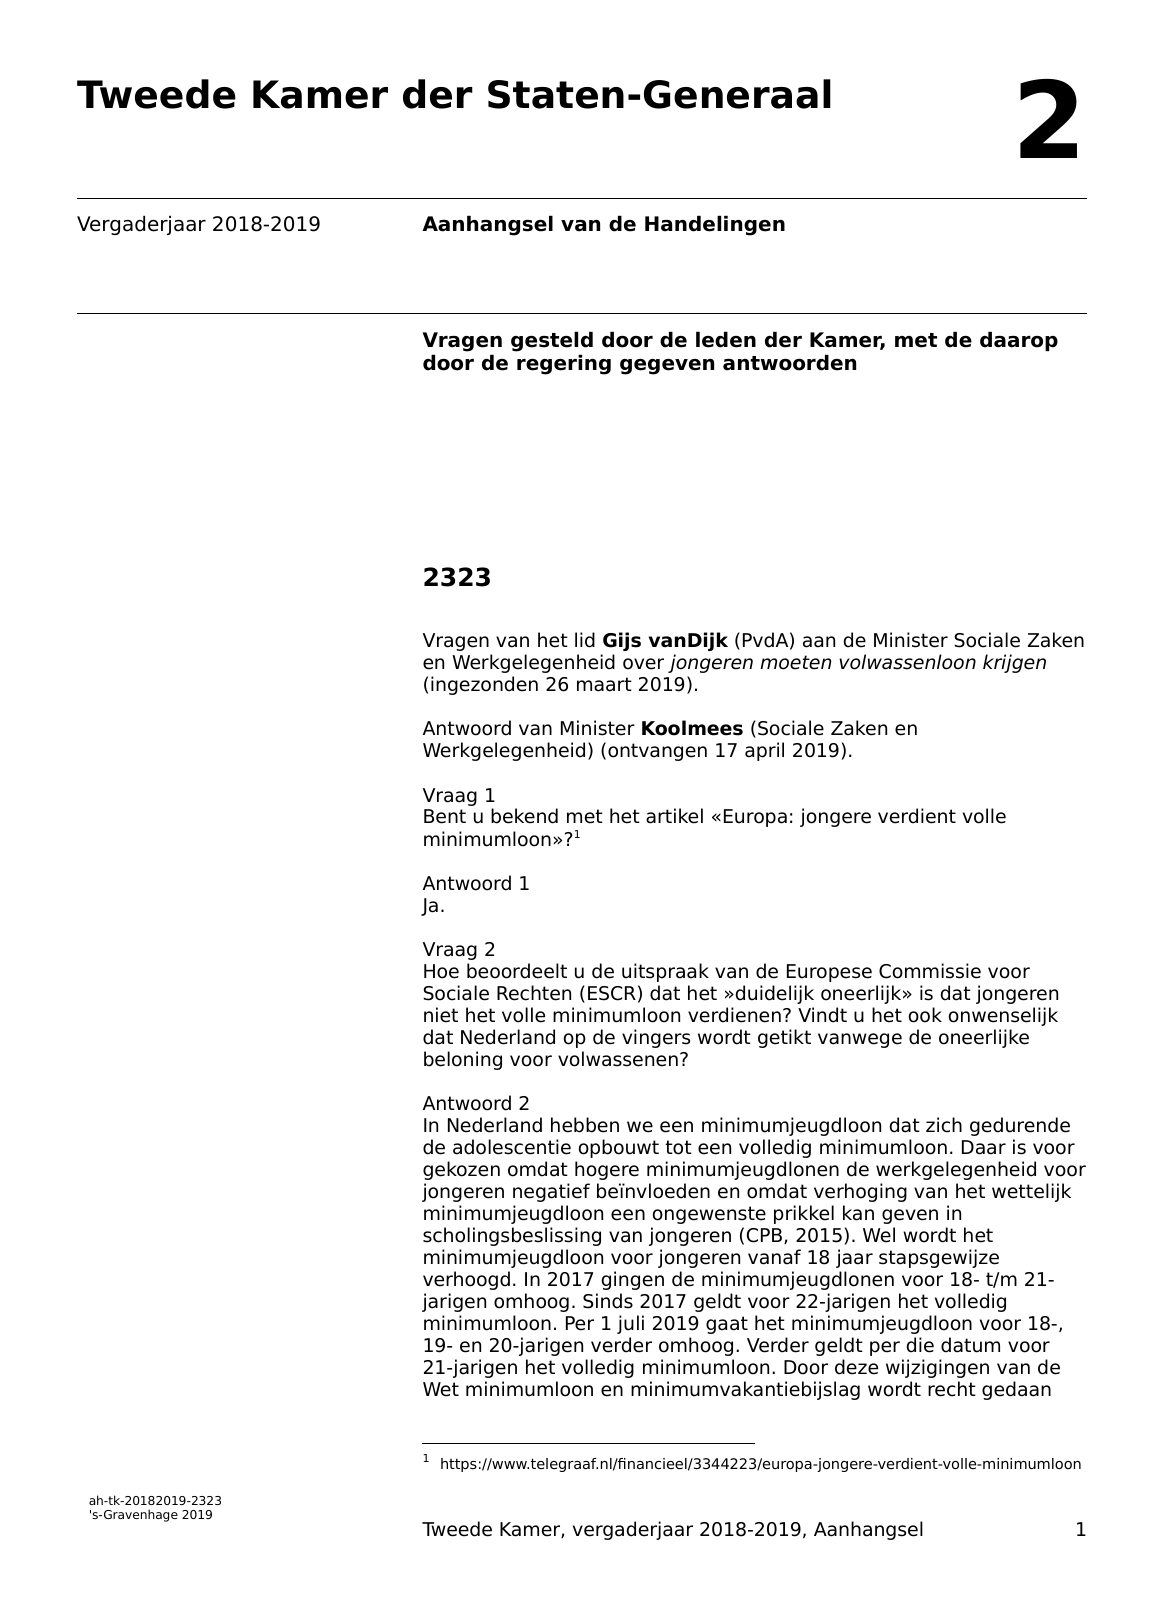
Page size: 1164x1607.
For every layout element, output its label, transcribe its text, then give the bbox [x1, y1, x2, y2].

text Hoe beoordeelt u de uitspraak van de Europese Commissie voor Sociale Rechten (ESCR) dat het »duidelijk oneerlijk» is dat jongeren niet het volle minimumloon verdienen? Vindt u het ook onwenselijk dat Nederland op de vingers wordt getikt vanwege de oneerlijke beloning voor volwassenen? [422, 961, 1087, 1071]
table_cell Aanhangsel van de Handelingen [422, 199, 1087, 313]
table_cell [77, 314, 422, 375]
table_cell Vergaderjaar 2018-2019 [77, 199, 422, 313]
text ah-tk-20182019-2323 [88, 1494, 323, 1508]
text Vraag 1 [422, 784, 1087, 806]
text Antwoord van Minister Koolmees (Sociale Zaken en Werkgelegenheid) (ontvangen 17 april 2019). [422, 718, 1087, 762]
text 's-Gravenhage 2019 [88, 1508, 323, 1522]
table_header 2 [886, 59, 1087, 198]
text Bent u bekend met het artikel «Europa: jongere verdient volle minimumloon»? [422, 806, 1087, 850]
text 2323 [422, 563, 1087, 592]
text Vragen van het lid Gijs vanDijk (PvdA) aan de Minister Sociale Zaken en Werkgelegenheid over jongeren moeten volwassenloon krijgen (ingezonden 26 maart 2019). [422, 630, 1087, 696]
table_cell Vragen gesteld door de leden der Kamer, met de daarop door de regering gegeven antwoorden [422, 314, 1087, 375]
text https://www.telegraaf.nl/financieel/3344223/europa-jongere-verdient-volle-minimumloon [422, 1452, 1087, 1474]
text Vraag 2 [422, 939, 1087, 961]
text Antwoord 2 [422, 1093, 1087, 1115]
text Ja. [422, 894, 1087, 917]
text Antwoord 1 [422, 873, 1087, 894]
text In Nederland hebben we een minimumjeugdloon dat zich gedurende de adolescentie opbouwt tot een volledig minimumloon. Daar is voor gekozen omdat hogere minimumjeugdlonen de werkgelegenheid voor jongeren negatief beïnvloeden en omdat verhoging van het wettelijk minimumjeugdloon een ongewenste prikkel kan geven in scholingsbeslissing van jongeren (CPB, 2015). Wel wordt het minimumjeugdloon voor jongeren vanaf 18 jaar stapsgewijze verhoogd. In 2017 gingen de minimumjeugdlonen voor 18- t/m 21-jarigen omhoog. Sinds 2017 geldt voor 22-jarigen het volledig minimumloon. Per 1 juli 2019 gaat het minimumjeugdloon voor 18-, 19- en 20-jarigen verder omhoog. Verder geldt per die datum voor 21-jarigen het volledig minimumloon. Door deze wijzigingen van de Wet minimumloon en minimumvakantiebijslag wordt recht gedaan [422, 1115, 1087, 1401]
table_header Tweede Kamer der Staten-Generaal [77, 59, 886, 198]
